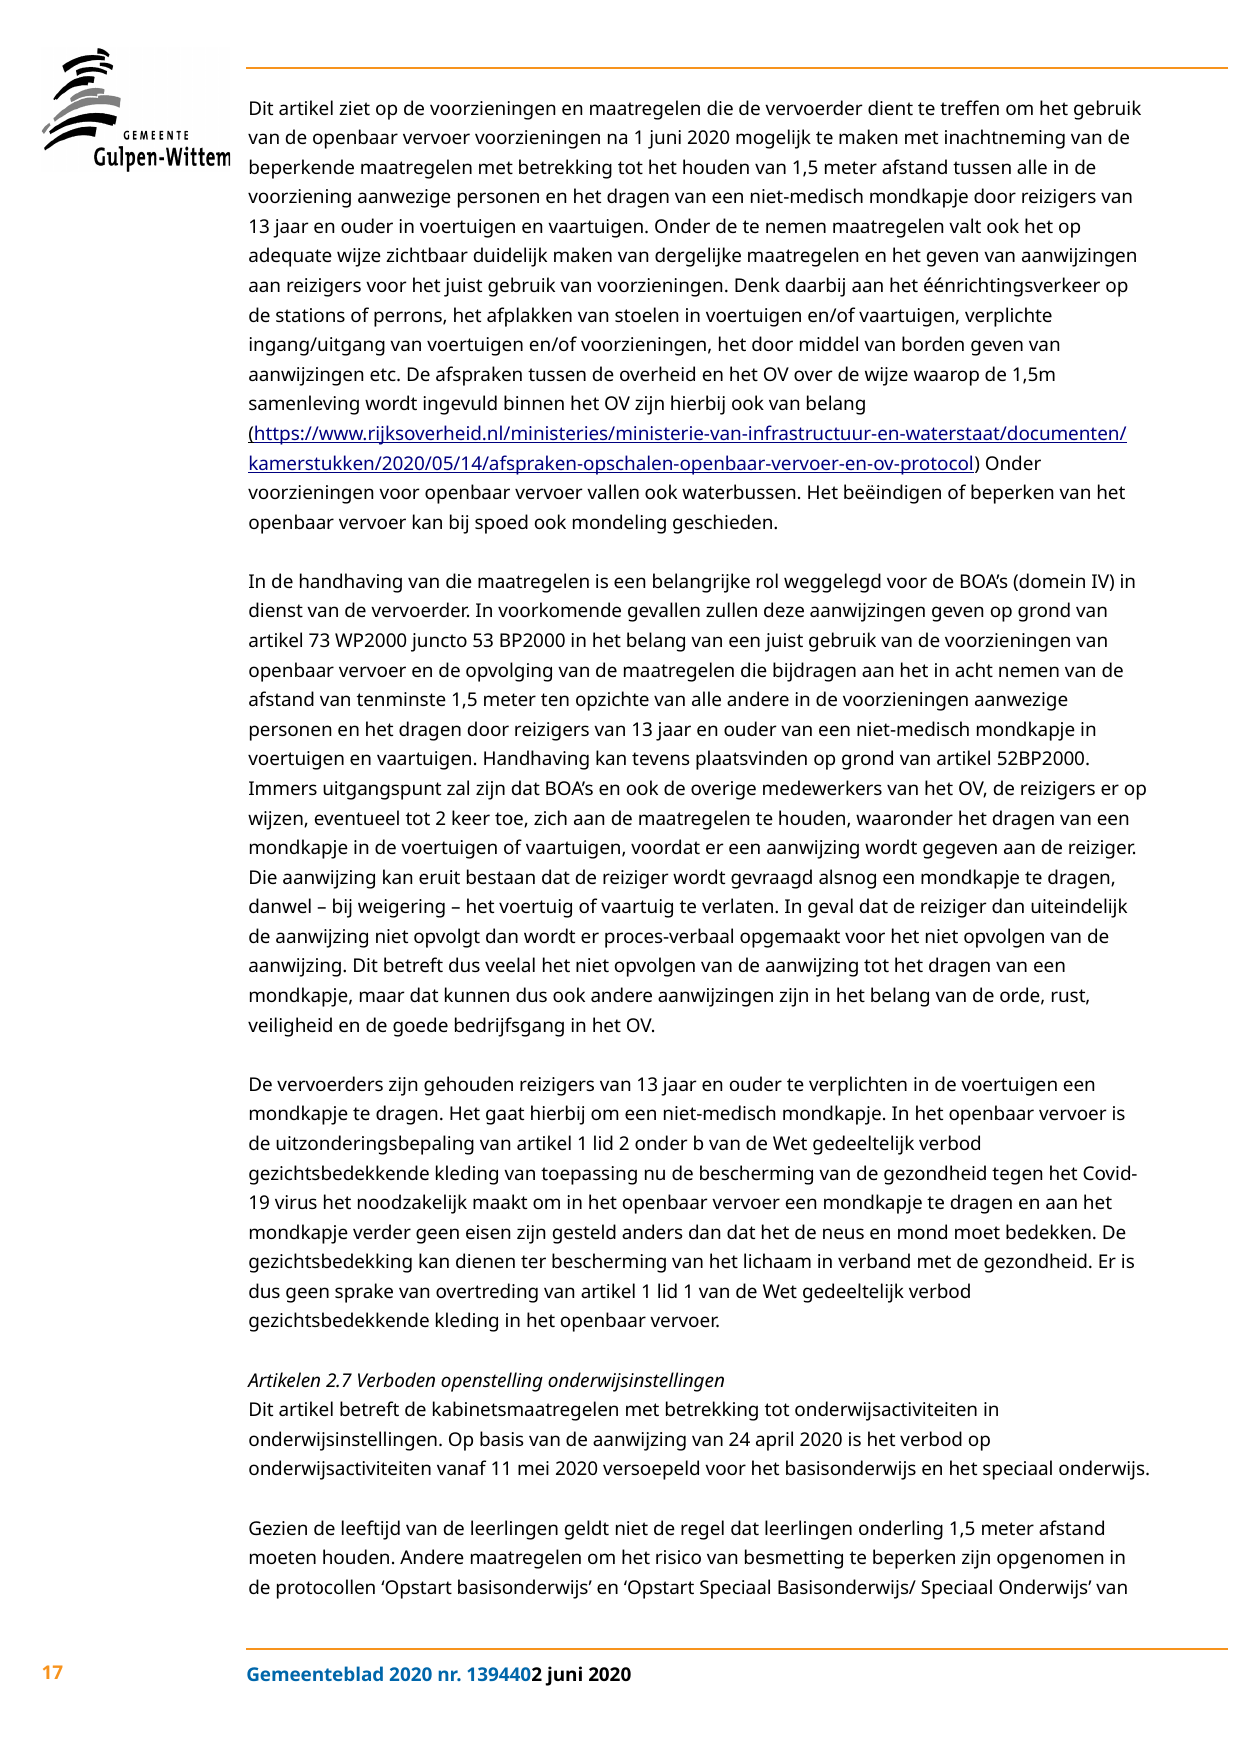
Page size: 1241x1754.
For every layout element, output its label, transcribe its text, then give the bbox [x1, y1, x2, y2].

text De vervoerders zijn gehouden reizigers van 13 jaar en ouder te verplichten in de voertuigen een mondkapje te dragen. Het gaat hierbij om een niet-medisch mondkapje. In het openbaar vervoer is de uitzonderingsbepaling van artikel 1 lid 2 onder b van de Wet gedeeltelijk verbod gezichtsbedekkende kleding van toepassing nu de bescherming van de gezondheid tegen het Covid-19 virus het noodzakelijk maakt om in het openbaar vervoer een mondkapje te dragen en aan het mondkapje verder geen eisen zijn gesteld anders dan dat het de neus en mond moet bedekken. De gezichtsbedekking kan dienen ter bescherming van het lichaam in verband met de gezondheid. Er is dus geen sprake van overtreding van artikel 1 lid 1 van de Wet gedeeltelijk verbod gezichtsbedekkende kleding in het openbaar vervoer. [248, 1071, 1152, 1333]
picture [41, 47, 231, 172]
text Artikelen 2.7 Verboden openstelling onderwijsinstellingen [248, 1367, 1152, 1393]
text Dit artikel betreft de kabinetsmaatregelen met betrekking tot onderwijsactiviteiten in onderwijsinstellingen. Op basis van de aanwijzing van 24 april 2020 is het verbod op onderwijsactiviteiten vanaf 11 mei 2020 versoepeld voor het basisonderwijs en het speciaal onderwijs. [248, 1396, 1152, 1481]
text Dit artikel ziet op de voorzieningen en maatregelen die de vervoerder dient te treffen om het gebruik van de openbaar vervoer voorzieningen na 1 juni 2020 mogelijk te maken met inachtneming van de beperkende maatregelen met betrekking tot het houden van 1,5 meter afstand tussen alle in de voorziening aanwezige personen en het dragen van een niet-medisch mondkapje door reizigers van 13 jaar en ouder in voertuigen en vaartuigen. Onder de te nemen maatregelen valt ook het op adequate wijze zichtbaar duidelijk maken van dergelijke maatregelen en het geven van aanwijzingen aan reizigers voor het juist gebruik van voorzieningen. Denk daarbij aan het éénrichtingsverkeer op de stations of perrons, het afplakken van stoelen in voertuigen en/of vaartuigen, verplichte ingang/uitgang van voertuigen en/of voorzieningen, het door middel van borden geven van aanwijzingen etc. De afspraken tussen de overheid en het OV over de wijze waarop de 1,5m samenleving wordt ingevuld binnen het OV zijn hierbij ook van belang (https://www.rijksoverheid.nl/ministeries/ministerie-van-infrastructuur-en-waterstaat/documenten/kamerstukken/2020/05/14/afspraken-opschalen-openbaar-vervoer-en-ov-protocol) Onder voorzieningen voor openbaar vervoer vallen ook waterbussen. Het beëindigen of beperken van het openbaar vervoer kan bij spoed ook mondeling geschieden. [248, 95, 1152, 535]
text Immers uitgangspunt zal zijn dat BOA’s en ook de overige medewerkers van het OV, de reizigers er op wijzen, eventueel tot 2 keer toe, zich aan de maatregelen te houden, waaronder het dragen van een mondkapje in de voertuigen of vaartuigen, voordat er een aanwijzing wordt gegeven aan de reiziger. Die aanwijzing kan eruit bestaan dat de reiziger wordt gevraagd alsnog een mondkapje te dragen, danwel – bij weigering – het voertuig of vaartuig te verlaten. In geval dat de reiziger dan uiteindelijk de aanwijzing niet opvolgt dan wordt er proces-verbaal opgemaakt voor het niet opvolgen van de aanwijzing. Dit betreft dus veelal het niet opvolgen van de aanwijzing tot het dragen van een mondkapje, maar dat kunnen dus ook andere aanwijzingen zijn in het belang van de orde, rust, veiligheid en de goede bedrijfsgang in het OV. [248, 775, 1152, 1038]
text Gezien de leeftijd van de leerlingen geldt niet de regel dat leerlingen onderling 1,5 meter afstand moeten houden. Andere maatregelen om het risico van besmetting te beperken zijn opgenomen in de protocollen ‘Opstart basisonderwijs’ en ‘Opstart Speciaal Basisonderwijs/ Speciaal Onderwijs’ van [248, 1515, 1152, 1600]
text In de handhaving van die maatregelen is een belangrijke rol weggelegd voor de BOA’s (domein IV) in dienst van de vervoerder. In voorkomende gevallen zullen deze aanwijzingen geven op grond van artikel 73 WP2000 juncto 53 BP2000 in het belang van een juist gebruik van de voorzieningen van openbaar vervoer en de opvolging van de maatregelen die bijdragen aan het in acht nemen van de afstand van tenminste 1,5 meter ten opzichte van alle andere in de voorzieningen aanwezige personen en het dragen door reizigers van 13 jaar en ouder van een niet-medisch mondkapje in voertuigen en vaartuigen. Handhaving kan tevens plaatsvinden op grond van artikel 52BP2000. [248, 568, 1152, 771]
